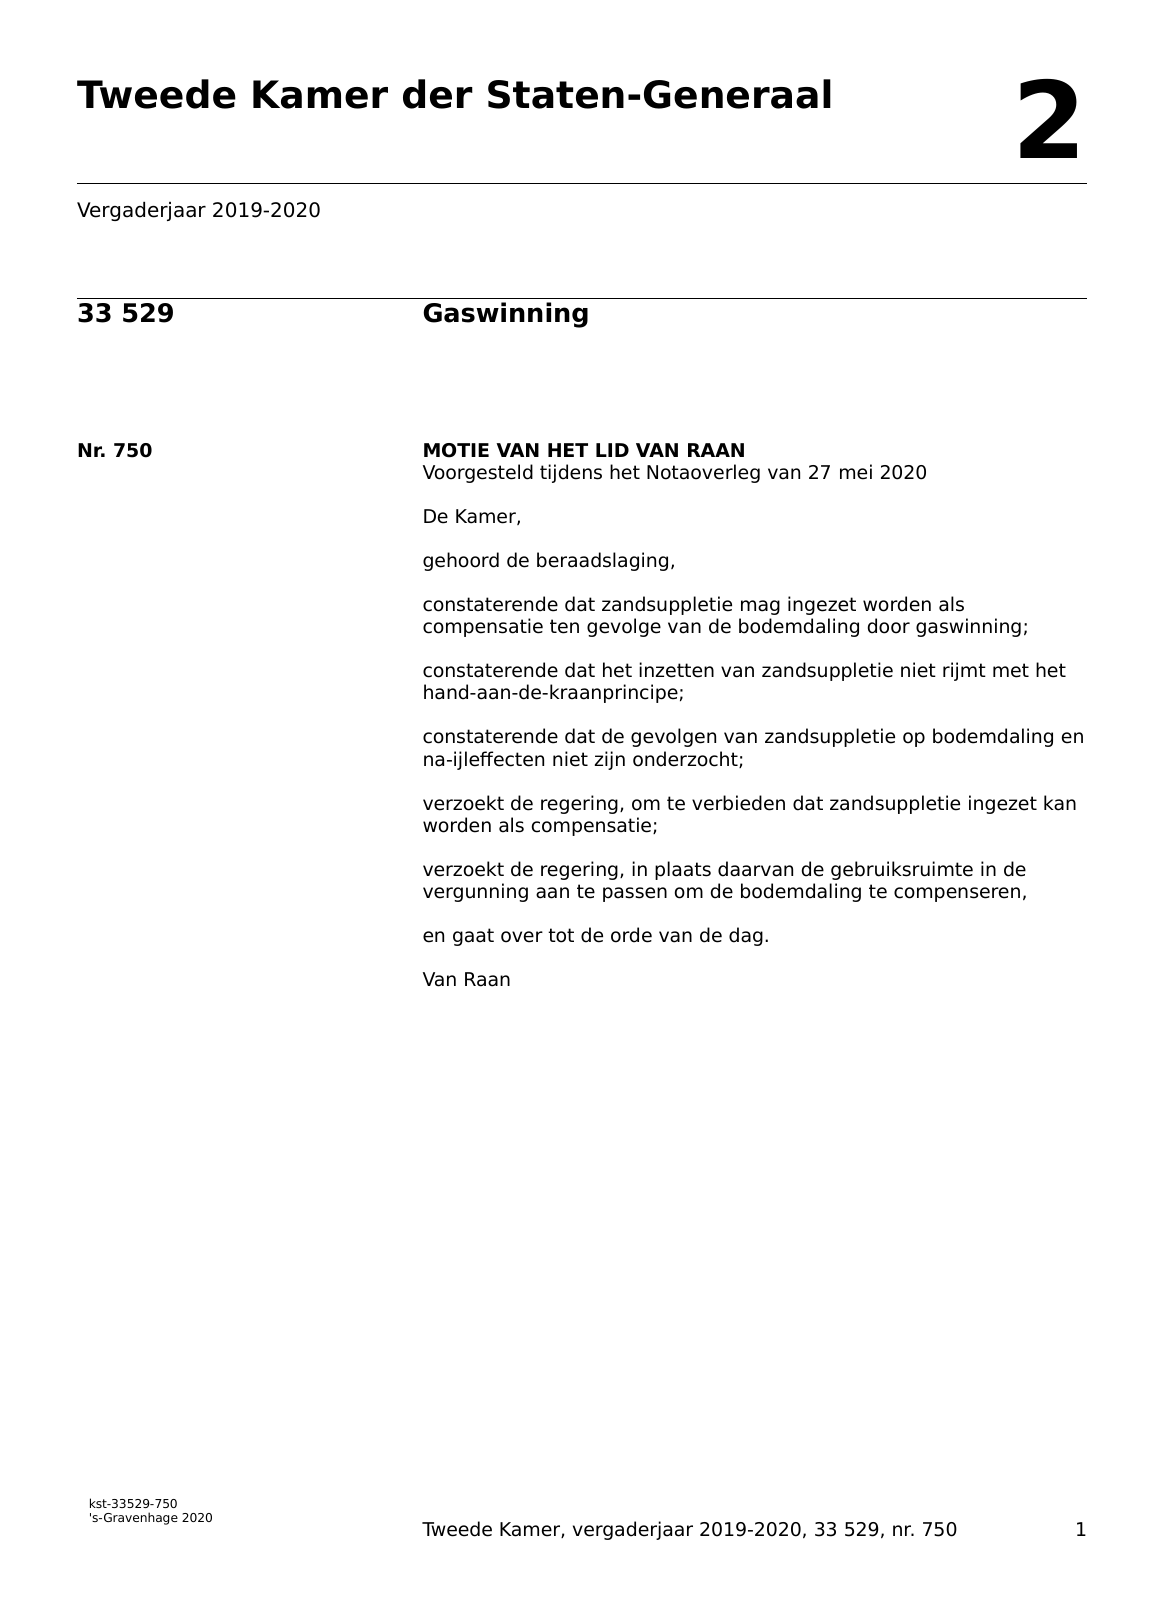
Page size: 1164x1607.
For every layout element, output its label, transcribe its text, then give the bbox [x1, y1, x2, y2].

text en gaat over tot de orde van de dag. [422, 925, 1087, 947]
text Voorgesteld tijdens het Notaoverleg van 27 mei 2020 [422, 462, 1087, 484]
text 's-Gravenhage 2020 [88, 1511, 323, 1525]
text De Kamer, [422, 506, 1087, 528]
subtitle 33 529 Gaswinning [77, 299, 1087, 329]
text constaterende dat zandsuppletie mag ingezet worden als compensatie ten gevolge van de bodemdaling door gaswinning; [422, 594, 1087, 638]
text verzoekt de regering, om te verbieden dat zandsuppletie ingezet kan worden als compensatie; [422, 793, 1087, 837]
table_cell Vergaderjaar 2019-2020 [77, 184, 1087, 298]
text verzoekt de regering, in plaats daarvan de gebruiksruimte in de vergunning aan te passen om de bodemdaling te compenseren, [422, 859, 1087, 903]
table_header Tweede Kamer der Staten-Generaal [77, 59, 886, 183]
text constaterende dat het inzetten van zandsuppletie niet rijmt met het hand-aan-de-kraanprincipe; [422, 660, 1087, 704]
text kst-33529-750 [88, 1497, 323, 1511]
subtitle Nr. 750 MOTIE VAN HET LID VAN RAAN [77, 440, 1087, 462]
text gehoord de beraadslaging, [422, 550, 1087, 572]
table_header 2 [886, 59, 1087, 183]
text Van Raan [422, 969, 1087, 991]
text constaterende dat de gevolgen van zandsuppletie op bodemdaling en na-ijleffecten niet zijn onderzocht; [422, 726, 1087, 770]
